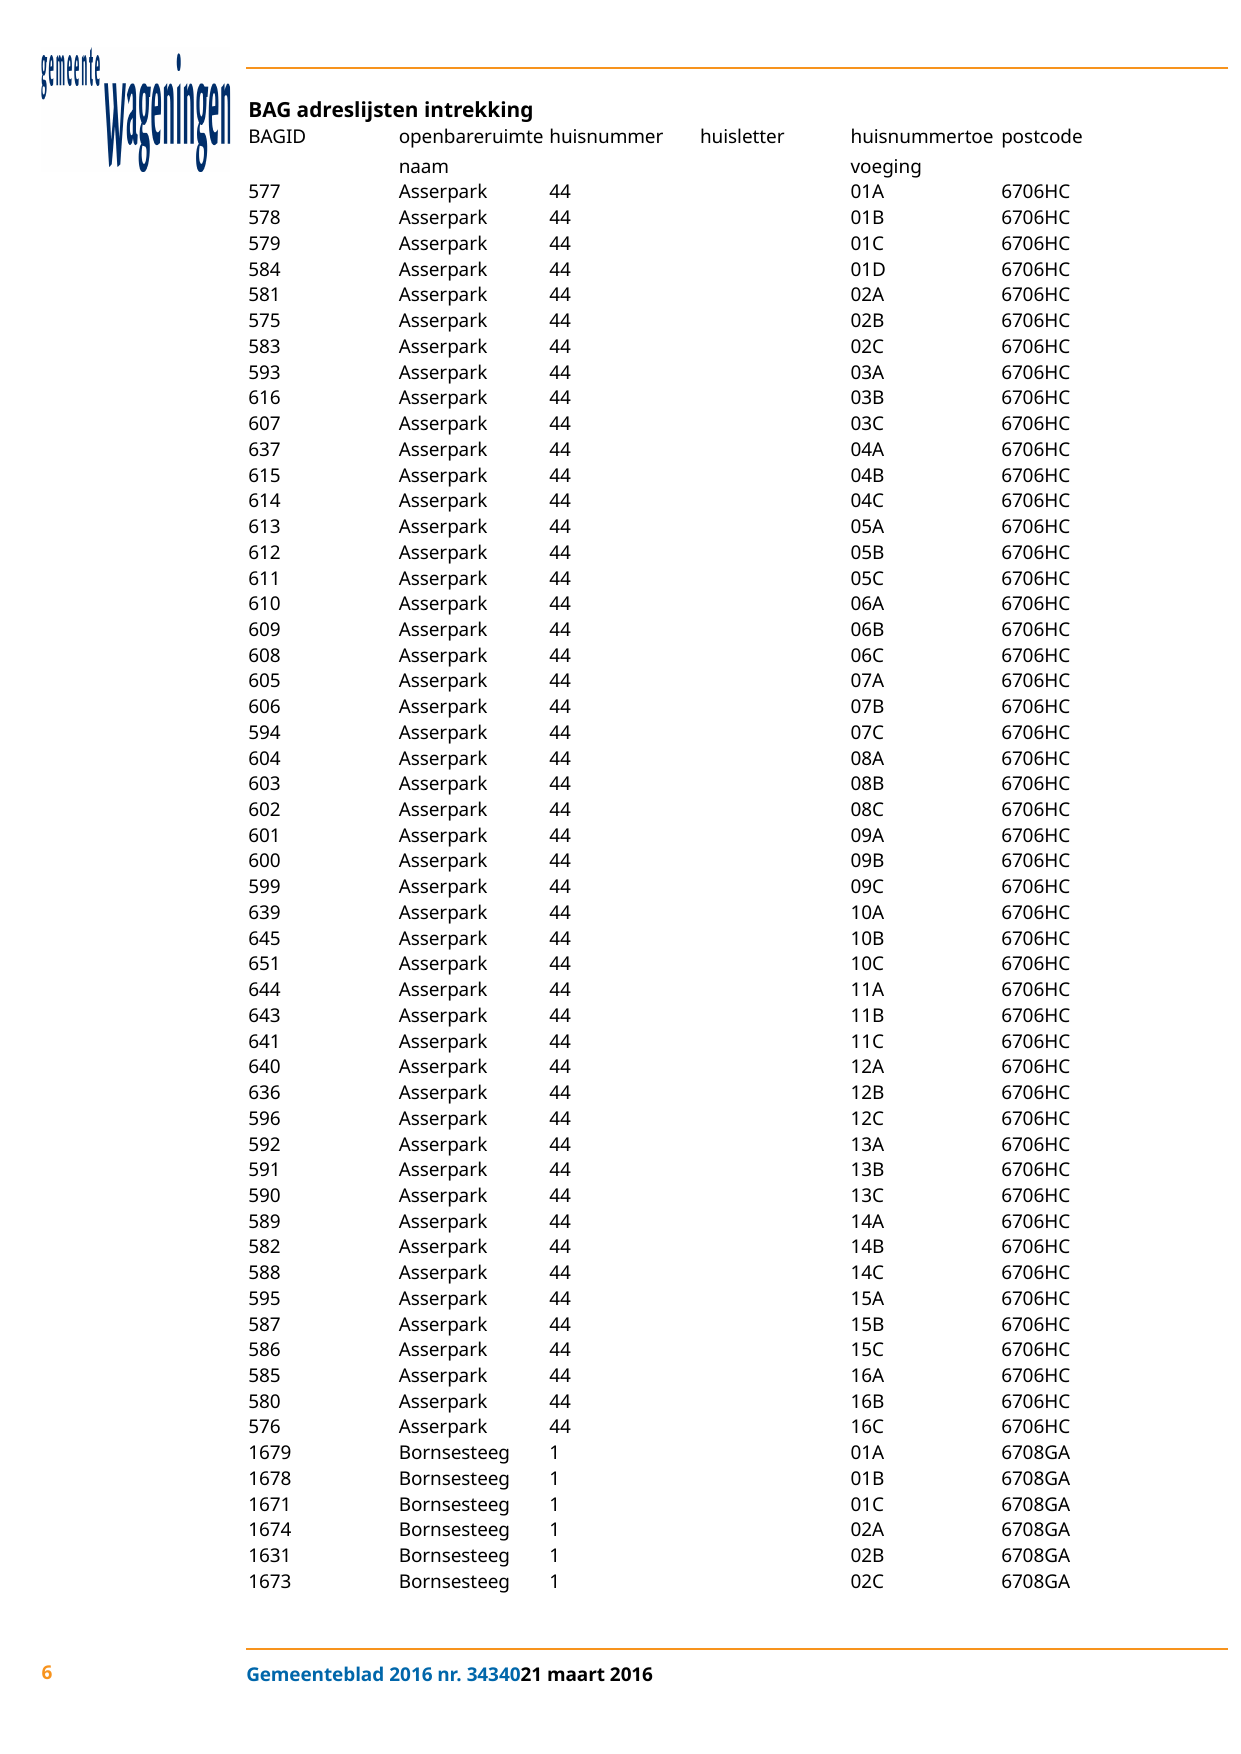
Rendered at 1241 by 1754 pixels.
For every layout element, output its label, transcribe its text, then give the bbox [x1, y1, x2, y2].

table_cell 01A [850, 179, 1001, 204]
table_cell [700, 436, 850, 462]
table_cell [700, 1362, 850, 1388]
table_cell Asserpark [399, 874, 549, 899]
table_cell Asserpark [399, 1105, 549, 1131]
table_cell Asserpark [399, 1131, 549, 1156]
table_cell 02C [850, 1568, 1001, 1594]
table_cell Asserpark [399, 899, 549, 925]
table_cell 44 [549, 1079, 700, 1105]
table_cell 04C [850, 488, 1001, 513]
table_cell 6708GA [1001, 1568, 1152, 1594]
table_cell Asserpark [399, 1234, 549, 1259]
table_cell [700, 1002, 850, 1028]
table_cell 6706HC [1001, 1388, 1152, 1414]
table_cell 639 [248, 899, 398, 925]
table_cell 1679 [248, 1440, 398, 1465]
table_cell 44 [549, 488, 700, 513]
table_cell [700, 513, 850, 539]
table_cell [700, 1234, 850, 1259]
table_cell [700, 1517, 850, 1542]
table_cell Asserpark [399, 513, 549, 539]
table_cell 6708GA [1001, 1491, 1152, 1517]
table_cell 11C [850, 1028, 1001, 1053]
table_cell 601 [248, 822, 398, 848]
table_cell [700, 796, 850, 822]
table_cell 07B [850, 693, 1001, 719]
table_cell 6706HC [1001, 1182, 1152, 1208]
table_cell 1631 [248, 1543, 398, 1568]
table_cell 15B [850, 1311, 1001, 1337]
table_cell 594 [248, 719, 398, 745]
table_cell [700, 1028, 850, 1053]
table_cell 44 [549, 848, 700, 873]
table_cell 44 [549, 205, 700, 230]
table_cell Asserpark [399, 822, 549, 848]
table_cell 606 [248, 693, 398, 719]
table_cell [700, 771, 850, 796]
table_cell 44 [549, 333, 700, 359]
table_cell [700, 1054, 850, 1079]
table_cell 44 [549, 1388, 700, 1414]
table_cell 585 [248, 1362, 398, 1388]
table_cell Bornsesteeg [399, 1465, 549, 1491]
table_cell 6706HC [1001, 1414, 1152, 1439]
table_cell Asserpark [399, 1414, 549, 1439]
table_cell 44 [549, 976, 700, 1002]
table_cell 582 [248, 1234, 398, 1259]
table_cell 6708GA [1001, 1543, 1152, 1568]
table_cell [700, 822, 850, 848]
table_cell 44 [549, 179, 700, 204]
table_cell [700, 1491, 850, 1517]
table_cell 44 [549, 951, 700, 976]
table_cell 581 [248, 282, 398, 307]
table_cell [700, 179, 850, 204]
table_cell [700, 693, 850, 719]
table_cell [700, 848, 850, 873]
table_cell 637 [248, 436, 398, 462]
table_cell [700, 359, 850, 384]
table_cell 579 [248, 230, 398, 256]
table_cell 607 [248, 410, 398, 436]
table_cell 595 [248, 1285, 398, 1311]
table_cell [700, 1311, 850, 1337]
table_cell [700, 565, 850, 590]
table_cell 588 [248, 1259, 398, 1285]
table_cell Asserpark [399, 205, 549, 230]
table_cell 1674 [248, 1517, 398, 1542]
table_cell 44 [549, 513, 700, 539]
table_cell 6706HC [1001, 616, 1152, 642]
table_cell [700, 1182, 850, 1208]
table_cell 1 [549, 1517, 700, 1542]
table_cell Asserpark [399, 333, 549, 359]
table_cell 01A [850, 1440, 1001, 1465]
table_cell 6706HC [1001, 385, 1152, 410]
table_cell [700, 1131, 850, 1156]
table_cell 07A [850, 668, 1001, 693]
table_cell [700, 462, 850, 487]
table_cell 611 [248, 565, 398, 590]
table_cell [700, 719, 850, 745]
table_cell [700, 1079, 850, 1105]
table_cell 44 [549, 385, 700, 410]
table_cell 05B [850, 539, 1001, 565]
table_cell 6706HC [1001, 1054, 1152, 1079]
table_cell 44 [549, 719, 700, 745]
table_cell 44 [549, 282, 700, 307]
table_cell 577 [248, 179, 398, 204]
table_cell 6706HC [1001, 1234, 1152, 1259]
table_cell 615 [248, 462, 398, 487]
table_cell 44 [549, 539, 700, 565]
table_cell 44 [549, 668, 700, 693]
table_cell 01C [850, 230, 1001, 256]
table_cell 08B [850, 771, 1001, 796]
table_cell [700, 385, 850, 410]
table_cell 6706HC [1001, 899, 1152, 925]
table_cell 44 [549, 256, 700, 282]
table_cell 1 [549, 1543, 700, 1568]
table_cell [700, 590, 850, 616]
table_cell [700, 1337, 850, 1362]
table_cell 44 [549, 925, 700, 951]
table_cell 6706HC [1001, 1311, 1152, 1337]
table_cell Asserpark [399, 282, 549, 307]
table_cell Asserpark [399, 1002, 549, 1028]
table_cell 609 [248, 616, 398, 642]
table_cell 02C [850, 333, 1001, 359]
table_cell 07C [850, 719, 1001, 745]
table_cell Asserpark [399, 616, 549, 642]
table_cell 6706HC [1001, 874, 1152, 899]
table_cell Asserpark [399, 925, 549, 951]
table_cell [700, 874, 850, 899]
table_cell [700, 539, 850, 565]
table_cell 6706HC [1001, 642, 1152, 668]
table_cell [700, 1465, 850, 1491]
table_cell 44 [549, 1054, 700, 1079]
table_cell 10C [850, 951, 1001, 976]
table_cell 6706HC [1001, 1028, 1152, 1053]
table_cell 614 [248, 488, 398, 513]
table_cell 44 [549, 1028, 700, 1053]
table_cell Asserpark [399, 745, 549, 771]
table_cell 44 [549, 1182, 700, 1208]
table_cell 12A [850, 1054, 1001, 1079]
table_cell 6706HC [1001, 565, 1152, 590]
table_cell 6706HC [1001, 308, 1152, 333]
table_cell 08A [850, 745, 1001, 771]
table_cell 592 [248, 1131, 398, 1156]
table_cell Asserpark [399, 436, 549, 462]
table_cell 44 [549, 230, 700, 256]
table_cell 6706HC [1001, 436, 1152, 462]
table_cell 6706HC [1001, 796, 1152, 822]
table_cell 44 [549, 642, 700, 668]
table_cell Bornsesteeg [399, 1517, 549, 1542]
table_cell 596 [248, 1105, 398, 1131]
picture [41, 47, 231, 172]
table_cell 05A [850, 513, 1001, 539]
table_cell Asserpark [399, 848, 549, 873]
table_cell 12C [850, 1105, 1001, 1131]
table_cell 10A [850, 899, 1001, 925]
table_cell 09B [850, 848, 1001, 873]
table_cell 6708GA [1001, 1465, 1152, 1491]
table_cell 6706HC [1001, 1337, 1152, 1362]
text BAG adreslijsten intrekking [248, 95, 1152, 123]
table_cell 6706HC [1001, 256, 1152, 282]
table_cell 01D [850, 256, 1001, 282]
table_cell 6706HC [1001, 513, 1152, 539]
table_cell [700, 1440, 850, 1465]
table_cell 03C [850, 410, 1001, 436]
table_cell 575 [248, 308, 398, 333]
table_cell 6706HC [1001, 925, 1152, 951]
table_cell [700, 976, 850, 1002]
table_cell 608 [248, 642, 398, 668]
table_cell 44 [549, 308, 700, 333]
table_cell 612 [248, 539, 398, 565]
table_cell [700, 1414, 850, 1439]
table_cell 613 [248, 513, 398, 539]
table_cell 6706HC [1001, 230, 1152, 256]
table_cell Bornsesteeg [399, 1491, 549, 1517]
table_cell [700, 308, 850, 333]
table_cell 02B [850, 1543, 1001, 1568]
table_cell 576 [248, 1414, 398, 1439]
table_header postcode [1001, 124, 1152, 179]
table_cell 44 [549, 1285, 700, 1311]
table_cell Asserpark [399, 1285, 549, 1311]
table_cell 580 [248, 1388, 398, 1414]
table_cell 44 [549, 410, 700, 436]
table_cell 1 [549, 1465, 700, 1491]
table_cell [700, 1156, 850, 1182]
table_cell Asserpark [399, 1208, 549, 1234]
table_cell 643 [248, 1002, 398, 1028]
table_cell 1 [549, 1491, 700, 1517]
table_cell 03B [850, 385, 1001, 410]
table_cell 6706HC [1001, 359, 1152, 384]
table_cell 6706HC [1001, 771, 1152, 796]
table_cell 13C [850, 1182, 1001, 1208]
table_cell 44 [549, 590, 700, 616]
table_cell Asserpark [399, 796, 549, 822]
table_cell 16A [850, 1362, 1001, 1388]
table_cell 1 [549, 1568, 700, 1594]
table_cell 1 [549, 1440, 700, 1465]
table_cell 01C [850, 1491, 1001, 1517]
table_cell 14A [850, 1208, 1001, 1234]
table_cell 6706HC [1001, 539, 1152, 565]
table_cell [700, 616, 850, 642]
table_cell 06C [850, 642, 1001, 668]
table_cell Asserpark [399, 668, 549, 693]
table_header huisnummer [549, 124, 700, 179]
table_cell 44 [549, 565, 700, 590]
table_cell 44 [549, 899, 700, 925]
table_cell [700, 1259, 850, 1285]
table_cell 44 [549, 1311, 700, 1337]
table_cell Asserpark [399, 410, 549, 436]
table_cell 04B [850, 462, 1001, 487]
table_cell 16B [850, 1388, 1001, 1414]
table_cell 09A [850, 822, 1001, 848]
table_cell 6706HC [1001, 488, 1152, 513]
table_cell [700, 1568, 850, 1594]
table_cell 1678 [248, 1465, 398, 1491]
table_cell [700, 333, 850, 359]
table_cell 10B [850, 925, 1001, 951]
table_cell 02B [850, 308, 1001, 333]
table_cell 44 [549, 1208, 700, 1234]
table_cell Asserpark [399, 771, 549, 796]
table_cell Asserpark [399, 308, 549, 333]
table_cell 06B [850, 616, 1001, 642]
table_cell 14B [850, 1234, 1001, 1259]
table_cell 578 [248, 205, 398, 230]
table_cell 44 [549, 1259, 700, 1285]
table_cell 6706HC [1001, 822, 1152, 848]
table_cell 44 [549, 1362, 700, 1388]
table_cell [700, 951, 850, 976]
table_cell Asserpark [399, 719, 549, 745]
table_cell 12B [850, 1079, 1001, 1105]
table_cell 01B [850, 205, 1001, 230]
table_cell 02A [850, 1517, 1001, 1542]
table_header huisnummertoevoeging [850, 124, 1001, 179]
table_cell [700, 1105, 850, 1131]
table_cell Asserpark [399, 385, 549, 410]
table_cell 44 [549, 1105, 700, 1131]
table_cell 6706HC [1001, 1208, 1152, 1234]
table_cell 15A [850, 1285, 1001, 1311]
table_cell 6706HC [1001, 1285, 1152, 1311]
table_cell 6706HC [1001, 179, 1152, 204]
table_cell 605 [248, 668, 398, 693]
table_cell 645 [248, 925, 398, 951]
table_cell Asserpark [399, 1311, 549, 1337]
table_cell Asserpark [399, 1079, 549, 1105]
table_cell [700, 642, 850, 668]
table_header openbareruimtenaam [399, 124, 549, 179]
table_cell [700, 256, 850, 282]
table_cell 06A [850, 590, 1001, 616]
table_cell Asserpark [399, 1054, 549, 1079]
table_cell 587 [248, 1311, 398, 1337]
table_cell [700, 1208, 850, 1234]
table_cell 583 [248, 333, 398, 359]
table_cell 16C [850, 1414, 1001, 1439]
table_cell [700, 668, 850, 693]
table_cell 05C [850, 565, 1001, 590]
table_cell 44 [549, 693, 700, 719]
table_cell Asserpark [399, 1182, 549, 1208]
table_cell 6706HC [1001, 1362, 1152, 1388]
table_cell 616 [248, 385, 398, 410]
table_cell Asserpark [399, 1388, 549, 1414]
table_cell [700, 925, 850, 951]
table_cell 586 [248, 1337, 398, 1362]
table_cell 644 [248, 976, 398, 1002]
table_cell [700, 745, 850, 771]
table_cell 44 [549, 745, 700, 771]
table_cell 6706HC [1001, 333, 1152, 359]
table_cell 603 [248, 771, 398, 796]
table_cell Asserpark [399, 693, 549, 719]
table_cell 6706HC [1001, 719, 1152, 745]
table_cell 15C [850, 1337, 1001, 1362]
table_cell 641 [248, 1028, 398, 1053]
table_cell 610 [248, 590, 398, 616]
table_cell 44 [549, 1234, 700, 1259]
table_cell 584 [248, 256, 398, 282]
table_cell 6706HC [1001, 590, 1152, 616]
table_cell Asserpark [399, 951, 549, 976]
table_cell 04A [850, 436, 1001, 462]
table_cell Asserpark [399, 1259, 549, 1285]
table_cell 01B [850, 1465, 1001, 1491]
table_cell [700, 1543, 850, 1568]
table_cell [700, 410, 850, 436]
table_cell [700, 1388, 850, 1414]
table_cell 640 [248, 1054, 398, 1079]
table_cell 589 [248, 1208, 398, 1234]
table_cell 44 [549, 822, 700, 848]
table_cell Asserpark [399, 256, 549, 282]
table_cell 6706HC [1001, 410, 1152, 436]
table_cell 6706HC [1001, 693, 1152, 719]
table_cell 591 [248, 1156, 398, 1182]
table_cell 44 [549, 1002, 700, 1028]
table_cell 6706HC [1001, 1105, 1152, 1131]
table_cell 6706HC [1001, 848, 1152, 873]
table_cell 44 [549, 1337, 700, 1362]
table_cell Asserpark [399, 565, 549, 590]
table_cell Asserpark [399, 179, 549, 204]
table_cell Asserpark [399, 539, 549, 565]
table_cell 44 [549, 462, 700, 487]
table_cell [700, 230, 850, 256]
table_cell 6706HC [1001, 205, 1152, 230]
table_cell [700, 282, 850, 307]
table_cell 6706HC [1001, 1079, 1152, 1105]
table_cell 6706HC [1001, 462, 1152, 487]
table_cell Bornsesteeg [399, 1440, 549, 1465]
table_cell Asserpark [399, 1362, 549, 1388]
table_cell Bornsesteeg [399, 1568, 549, 1594]
table_cell Asserpark [399, 976, 549, 1002]
table_cell 44 [549, 436, 700, 462]
table_cell Asserpark [399, 590, 549, 616]
table_cell 44 [549, 796, 700, 822]
table_cell Asserpark [399, 488, 549, 513]
table_cell 11B [850, 1002, 1001, 1028]
table_cell 44 [549, 359, 700, 384]
table_cell 6706HC [1001, 1259, 1152, 1285]
table_cell 6708GA [1001, 1517, 1152, 1542]
table_cell 602 [248, 796, 398, 822]
table_cell 02A [850, 282, 1001, 307]
table_cell 13A [850, 1131, 1001, 1156]
table_cell Asserpark [399, 359, 549, 384]
table_cell 6706HC [1001, 1002, 1152, 1028]
table_cell 44 [549, 616, 700, 642]
table_cell Asserpark [399, 1337, 549, 1362]
table_cell 6706HC [1001, 1156, 1152, 1182]
table_cell [700, 899, 850, 925]
table_cell [700, 1285, 850, 1311]
table_header huisletter [700, 124, 850, 179]
table_cell 604 [248, 745, 398, 771]
table_cell Asserpark [399, 642, 549, 668]
table_cell 44 [549, 1156, 700, 1182]
table_cell 13B [850, 1156, 1001, 1182]
table_cell 44 [549, 874, 700, 899]
table_cell 14C [850, 1259, 1001, 1285]
table_header BAGID [248, 124, 398, 179]
table_cell 651 [248, 951, 398, 976]
table_cell 6706HC [1001, 976, 1152, 1002]
table_cell 593 [248, 359, 398, 384]
table_cell 590 [248, 1182, 398, 1208]
table_cell 44 [549, 1131, 700, 1156]
table_cell Bornsesteeg [399, 1543, 549, 1568]
table_cell 6706HC [1001, 1131, 1152, 1156]
table_cell 1671 [248, 1491, 398, 1517]
table_cell 6706HC [1001, 951, 1152, 976]
table_cell 1673 [248, 1568, 398, 1594]
table_cell Asserpark [399, 1028, 549, 1053]
table_cell 6706HC [1001, 668, 1152, 693]
table_cell 636 [248, 1079, 398, 1105]
table_cell 599 [248, 874, 398, 899]
table_cell Asserpark [399, 1156, 549, 1182]
table_cell 44 [549, 771, 700, 796]
table_cell Asserpark [399, 462, 549, 487]
table_cell 11A [850, 976, 1001, 1002]
table_cell 6708GA [1001, 1440, 1152, 1465]
table_cell 6706HC [1001, 745, 1152, 771]
table_cell [700, 205, 850, 230]
table_cell 44 [549, 1414, 700, 1439]
table_cell Asserpark [399, 230, 549, 256]
table_cell 03A [850, 359, 1001, 384]
table_cell 09C [850, 874, 1001, 899]
table_cell [700, 488, 850, 513]
table_cell 600 [248, 848, 398, 873]
table_cell 08C [850, 796, 1001, 822]
table_cell 6706HC [1001, 282, 1152, 307]
